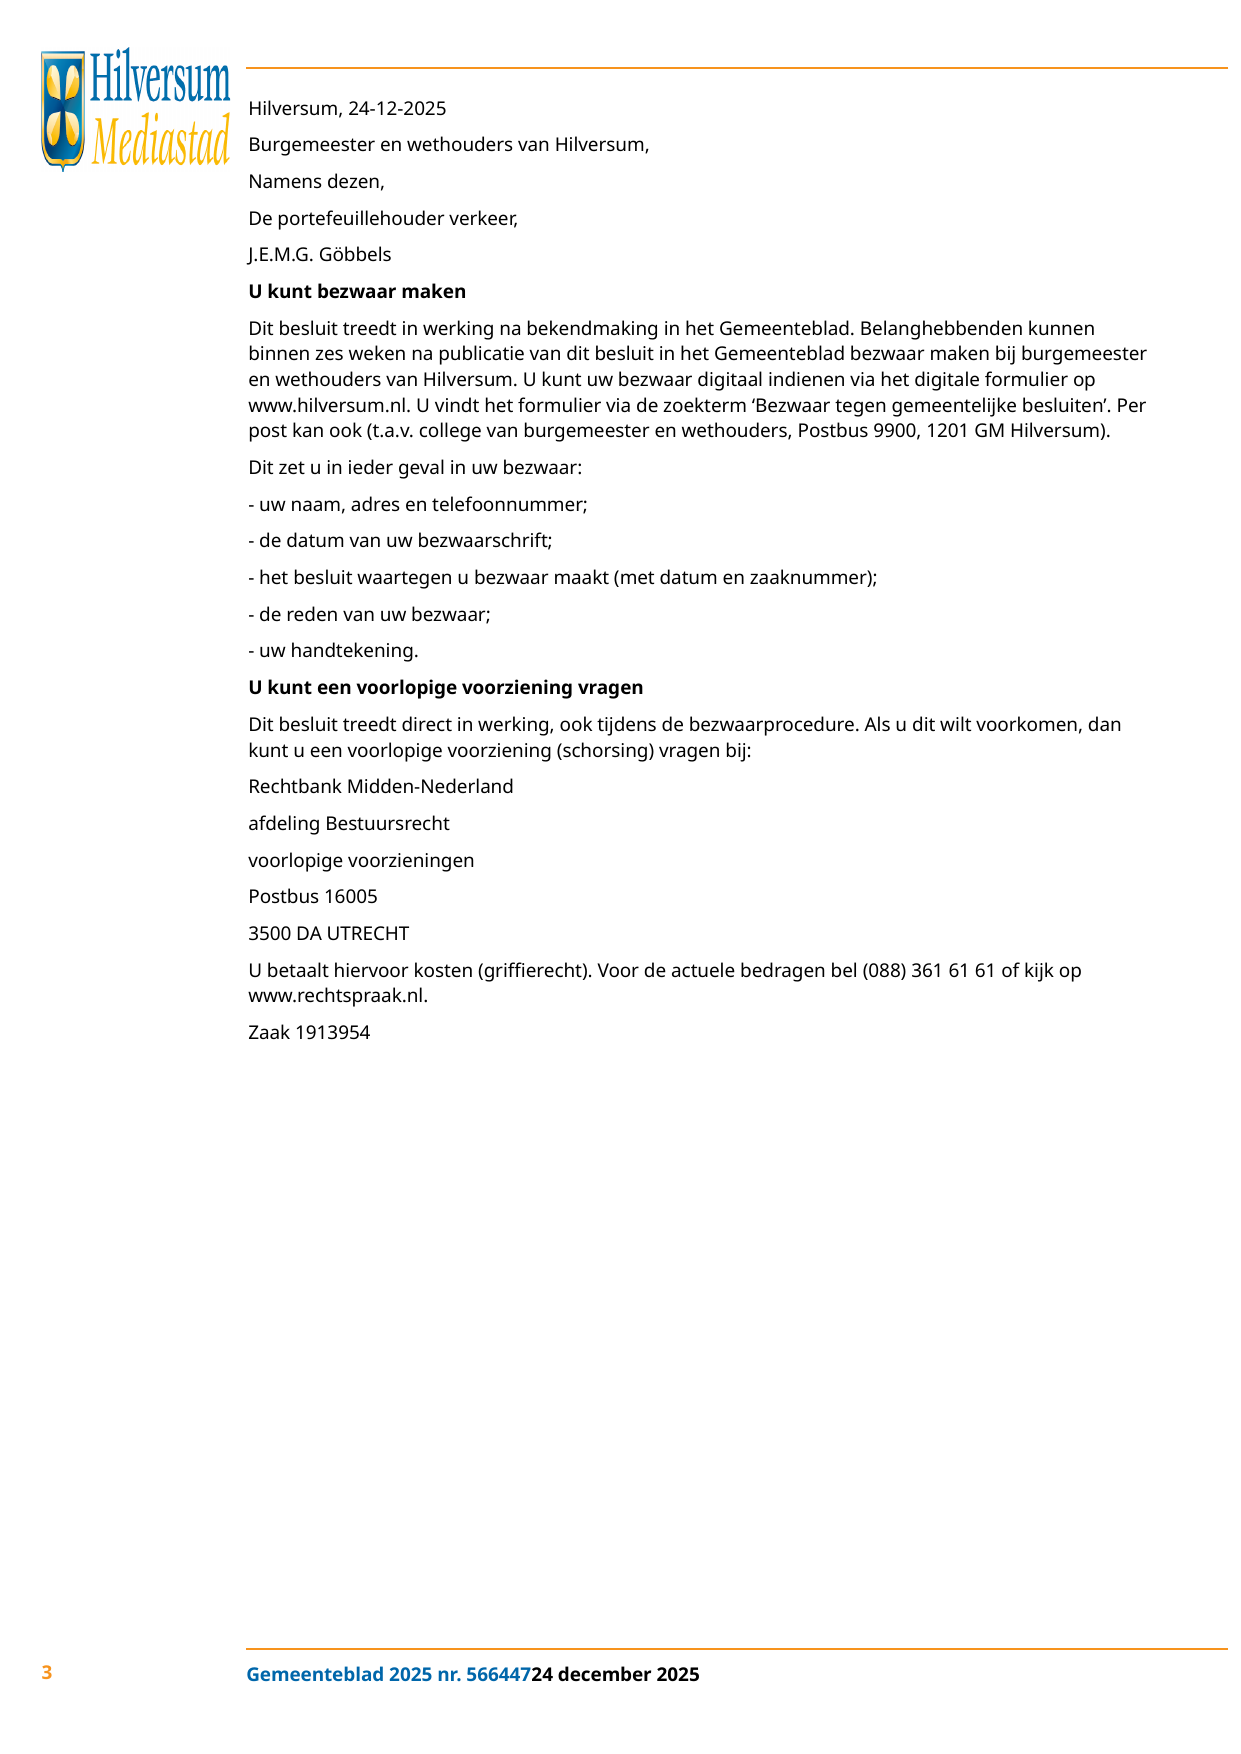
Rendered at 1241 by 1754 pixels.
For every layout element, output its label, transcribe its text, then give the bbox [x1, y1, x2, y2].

text Dit besluit treedt in werking na bekendmaking in het Gemeenteblad. Belanghebbenden kunnen binnen zes weken na publicatie van dit besluit in het Gemeenteblad bezwaar maken bij burgemeester en wethouders van Hilversum. U kunt uw bezwaar digitaal indienen via het digitale formulier op www.hilversum.nl. U vindt het formulier via de zoekterm ‘Bezwaar tegen gemeentelijke besluiten’. Per post kan ook (t.a.v. college van burgemeester en wethouders, Postbus 9900, 1201 GM Hilversum). [248, 315, 1152, 443]
text Rechtbank Midden-Nederland [248, 773, 1152, 799]
text - uw naam, adres en telefoonnummer; [248, 491, 1152, 517]
text Namens dezen, [248, 168, 1152, 194]
text Burgemeester en wethouders van Hilversum, [248, 131, 1152, 157]
text U kunt een voorlopige voorziening vragen [248, 674, 1152, 700]
text J.E.M.G. Göbbels [248, 241, 1152, 267]
text Postbus 16005 [248, 883, 1152, 909]
text U betaalt hiervoor kosten (griffierecht). Voor de actuele bedragen bel (088) 361 61 61 of kijk op www.rechtspraak.nl. [248, 957, 1152, 1008]
text - de datum van uw bezwaarschrift; [248, 528, 1152, 553]
text - uw handtekening. [248, 638, 1152, 663]
text U kunt bezwaar maken [248, 278, 1152, 304]
text - het besluit waartegen u bezwaar maakt (met datum en zaaknummer); [248, 564, 1152, 590]
text 3500 DA UTRECHT [248, 920, 1152, 946]
text Zaak 1913954 [248, 1019, 1152, 1045]
text Dit besluit treedt direct in werking, ook tijdens de bezwaarprocedure. Als u dit wilt voorkomen, dan kunt u een voorlopige voorziening (schorsing) vragen bij: [248, 711, 1152, 762]
text - de reden van uw bezwaar; [248, 601, 1152, 627]
text Hilversum, 24-12-2025 [248, 95, 1152, 121]
text afdeling Bestuursrecht [248, 810, 1152, 836]
text voorlopige voorzieningen [248, 847, 1152, 872]
picture [41, 47, 231, 172]
text De portefeuillehouder verkeer, [248, 205, 1152, 231]
text Dit zet u in ieder geval in uw bezwaar: [248, 454, 1152, 480]
